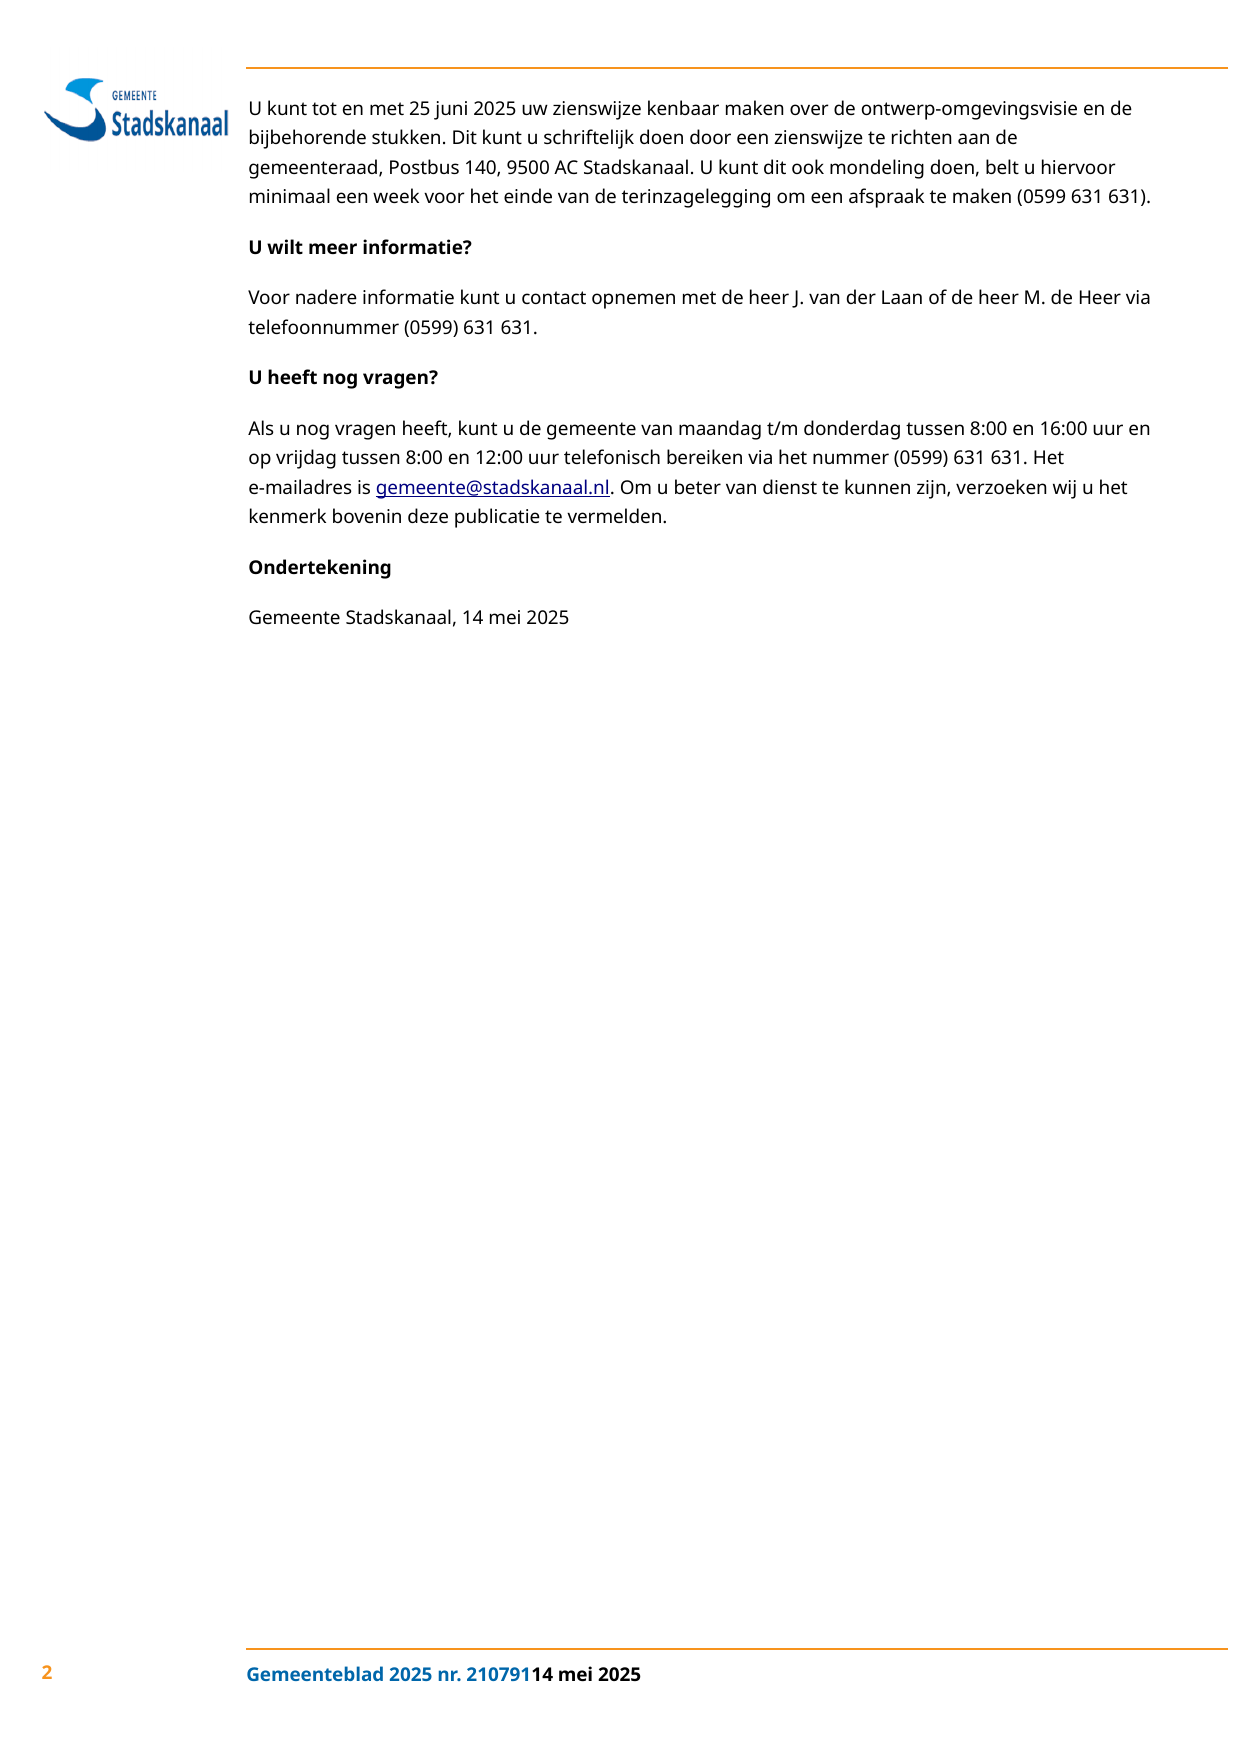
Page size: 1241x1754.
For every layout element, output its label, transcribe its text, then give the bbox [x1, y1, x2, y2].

text Ondertekening [248, 554, 1152, 580]
text Gemeente Stadskanaal, 14 mei 2025 [248, 604, 1152, 630]
text U wilt meer informatie? [248, 234, 1152, 260]
text Voor nadere informatie kunt u contact opnemen met de heer J. van der Laan of de heer M. de Heer via telefoonnummer (0599) 631 631. [248, 284, 1152, 340]
picture [41, 47, 231, 172]
text Als u nog vragen heeft, kunt u de gemeente van maandag t/m donderdag tussen 8:00 en 16:00 uur en op vrijdag tussen 8:00 en 12:00 uur telefonisch bereiken via het nummer (0599) 631 631. Het e‑mailadres is gemeente@stadskanaal.nl. Om u beter van dienst te kunnen zijn, verzoeken wij u het kenmerk bovenin deze publicatie te vermelden. [248, 415, 1152, 529]
text U kunt tot en met 25 juni 2025 uw zienswijze kenbaar maken over de ontwerp-omgevingsvisie en de bijbehorende stukken. Dit kunt u schriftelijk doen door een zienswijze te richten aan de gemeenteraad, Postbus 140, 9500 AC Stadskanaal. U kunt dit ook mondeling doen, belt u hiervoor minimaal een week voor het einde van de terinzagelegging om een afspraak te maken (0599 631 631). [248, 95, 1152, 209]
text U heeft nog vragen? [248, 364, 1152, 390]
